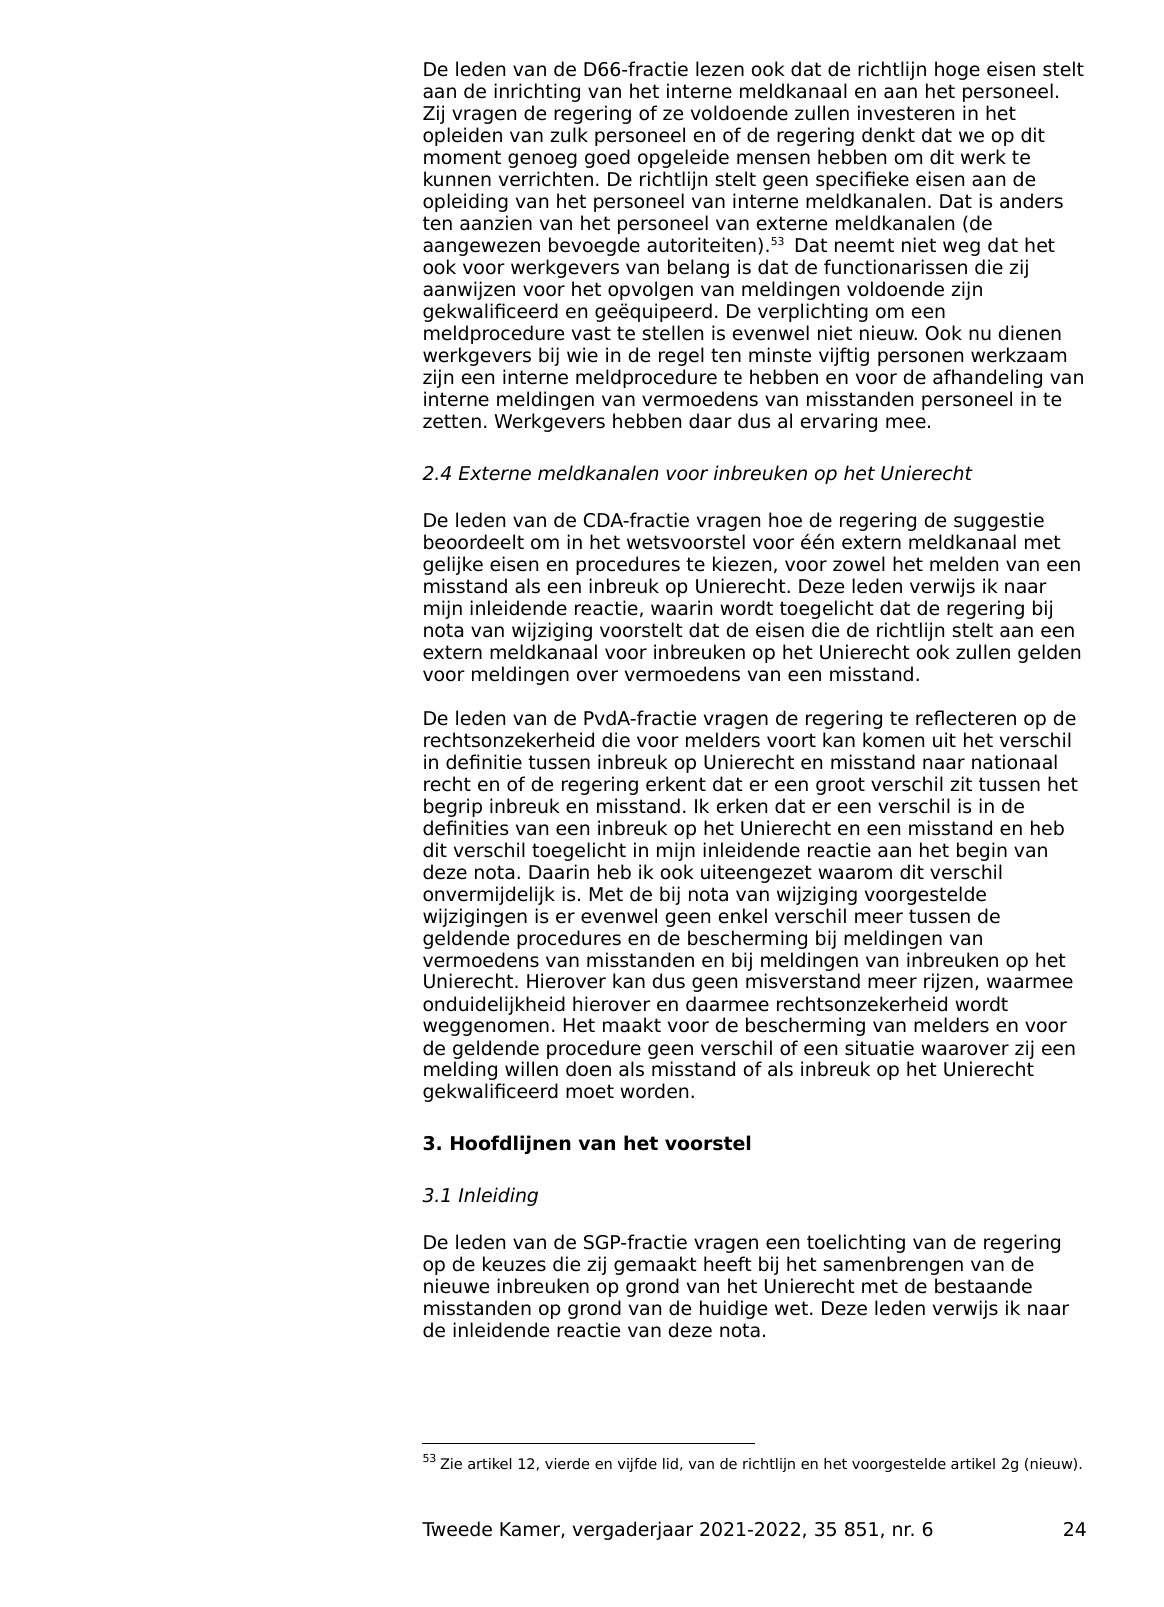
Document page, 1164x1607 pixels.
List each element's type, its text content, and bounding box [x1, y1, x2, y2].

subtitle 2.4 Externe meldkanalen voor inbreuken op het Unierecht [422, 463, 1087, 485]
subtitle 3.1 Inleiding [422, 1185, 1087, 1207]
text Zie artikel 12, vierde en vijfde lid, van de richtlijn en het voorgestelde artikel 2g (nieuw). [422, 1452, 1087, 1474]
subtitle 3. Hoofdlijnen van het voorstel [422, 1133, 1087, 1155]
text De leden van de CDA-fractie vragen hoe de regering de suggestie beoordeelt om in het wetsvoorstel voor één extern meldkanaal met gelijke eisen en procedures te kiezen, voor zowel het melden van een misstand als een inbreuk op Unierecht. Deze leden verwijs ik naar mijn inleidende reactie, waarin wordt toegelicht dat de regering bij nota van wijziging voorstelt dat de eisen die de richtlijn stelt aan een extern meldkanaal voor inbreuken op het Unierecht ook zullen gelden voor meldingen over vermoedens van een misstand. [422, 510, 1087, 686]
text De leden van de D66-fractie lezen ook dat de richtlijn hoge eisen stelt aan de inrichting van het interne meldkanaal en aan het personeel. Zij vragen de regering of ze voldoende zullen investeren in het opleiden van zulk personeel en of de regering denkt dat we op dit moment genoeg goed opgeleide mensen hebben om dit werk te kunnen verrichten. De richtlijn stelt geen specifieke eisen aan de opleiding van het personeel van interne meldkanalen. Dat is anders ten aanzien van het personeel van externe meldkanalen (de aangewezen bevoegde autoriteiten). Dat neemt niet weg dat het ook voor werkgevers van belang is dat de functionarissen die zij aanwijzen voor het opvolgen van meldingen voldoende zijn gekwalificeerd en geëquipeerd. De verplichting om een meldprocedure vast te stellen is evenwel niet nieuw. Ook nu dienen werkgevers bij wie in de regel ten minste vijftig personen werkzaam zijn een interne meldprocedure te hebben en voor de afhandeling van interne meldingen van vermoedens van misstanden personeel in te zetten. Werkgevers hebben daar dus al ervaring mee. [422, 59, 1087, 433]
text De leden van de SGP-fractie vragen een toelichting van de regering op de keuzes die zij gemaakt heeft bij het samenbrengen van de nieuwe inbreuken op grond van het Unierecht met de bestaande misstanden op grond van de huidige wet. Deze leden verwijs ik naar de inleidende reactie van deze nota. [422, 1232, 1087, 1342]
text De leden van de PvdA-fractie vragen de regering te reflecteren op de rechtsonzekerheid die voor melders voort kan komen uit het verschil in definitie tussen inbreuk op Unierecht en misstand naar nationaal recht en of de regering erkent dat er een groot verschil zit tussen het begrip inbreuk en misstand. Ik erken dat er een verschil is in de definities van een inbreuk op het Unierecht en een misstand en heb dit verschil toegelicht in mijn inleidende reactie aan het begin van deze nota. Daarin heb ik ook uiteengezet waarom dit verschil onvermijdelijk is. Met de bij nota van wijziging voorgestelde wijzigingen is er evenwel geen enkel verschil meer tussen de geldende procedures en de bescherming bij meldingen van vermoedens van misstanden en bij meldingen van inbreuken op het Unierecht. Hierover kan dus geen misverstand meer rijzen, waarmee onduidelijkheid hierover en daarmee rechtsonzekerheid wordt weggenomen. Het maakt voor de bescherming van melders en voor de geldende procedure geen verschil of een situatie waarover zij een melding willen doen als misstand of als inbreuk op het Unierecht gekwalificeerd moet worden. [422, 708, 1087, 1103]
